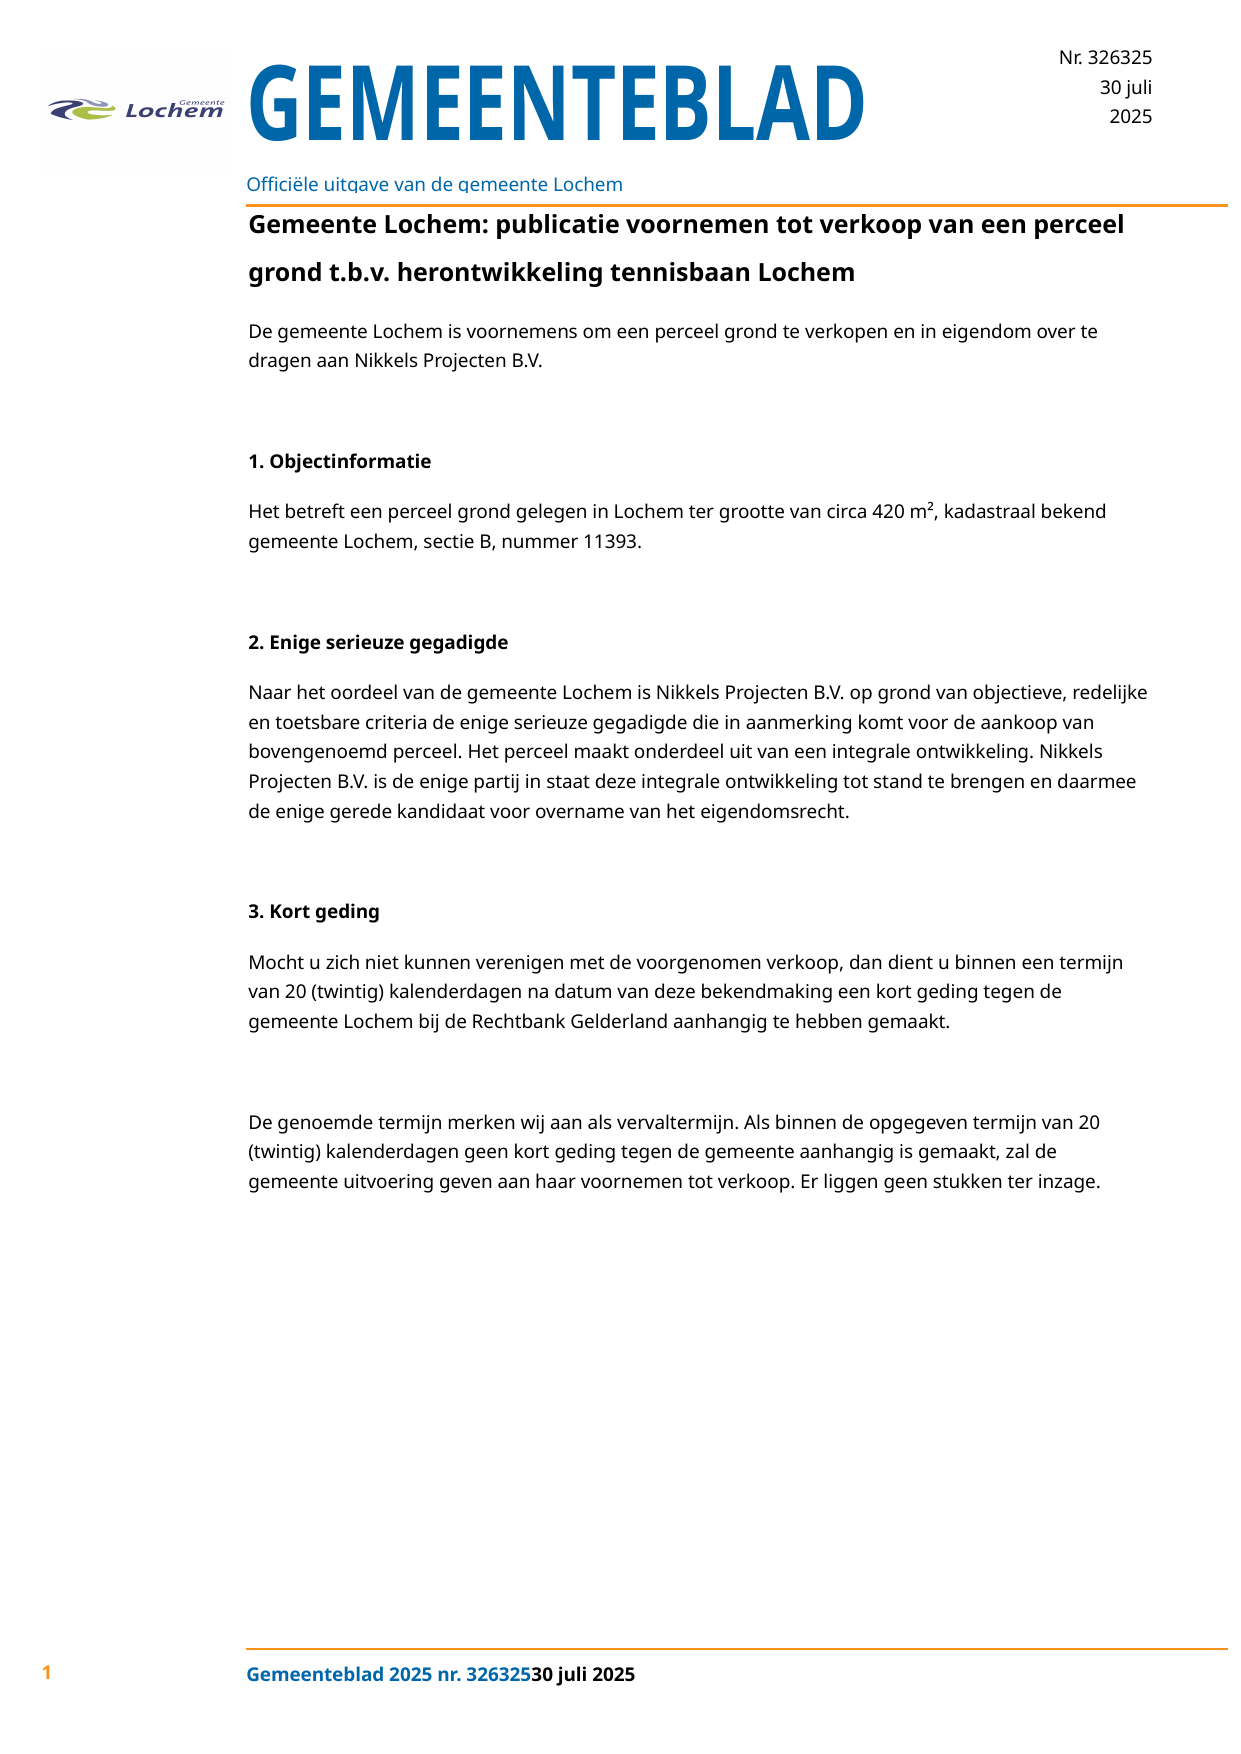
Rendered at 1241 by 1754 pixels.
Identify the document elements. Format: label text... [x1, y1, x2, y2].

text Gemeente Lochem: publicatie voornemen tot verkoop van een perceel grond t.b.v. herontwikkeling tennisbaan Lochem [248, 207, 1152, 288]
picture [41, 47, 231, 172]
text Mocht u zich niet kunnen verenigen met de voorgenomen verkoop, dan dient u binnen een termijn van 20 (twintig) kalenderdagen na datum van deze bekendmaking een kort geding tegen de gemeente Lochem bij de Rechtbank Gelderland aanhangig te hebben gemaakt. [248, 949, 1152, 1034]
text 2. Enige serieuze gegadigde [248, 629, 1152, 655]
text 1. Objectinformatie [248, 448, 1152, 474]
text Naar het oordeel van de gemeente Lochem is Nikkels Projecten B.V. op grond van objectieve, redelijke en toetsbare criteria de enige serieuze gegadigde die in aanmerking komt voor de aankoop van bovengenoemd perceel. Het perceel maakt onderdeel uit van een integrale ontwikkeling. Nikkels Projecten B.V. is de enige partij in staat deze integrale ontwikkeling tot stand te brengen en daarmee de enige gerede kandidaat voor overname van het eigendomsrecht. [248, 679, 1152, 824]
text Het betreft een perceel grond gelegen in Lochem ter grootte van circa 420 m², kadastraal bekend gemeente Lochem, sectie B, nummer 11393. [248, 499, 1152, 554]
text De gemeente Lochem is voornemens om een perceel grond te verkopen en in eigendom over te dragen aan Nikkels Projecten B.V. [248, 318, 1152, 373]
text 3. Kort geding [248, 899, 1152, 924]
text De genoemde termijn merken wij aan als vervaltermijn. Als binnen de opgegeven termijn van 20 (twintig) kalenderdagen geen kort geding tegen de gemeente aanhangig is gemaakt, zal de gemeente uitvoering geven aan haar voornemen tot verkoop. Er liggen geen stukken ter inzage. [248, 1109, 1152, 1194]
